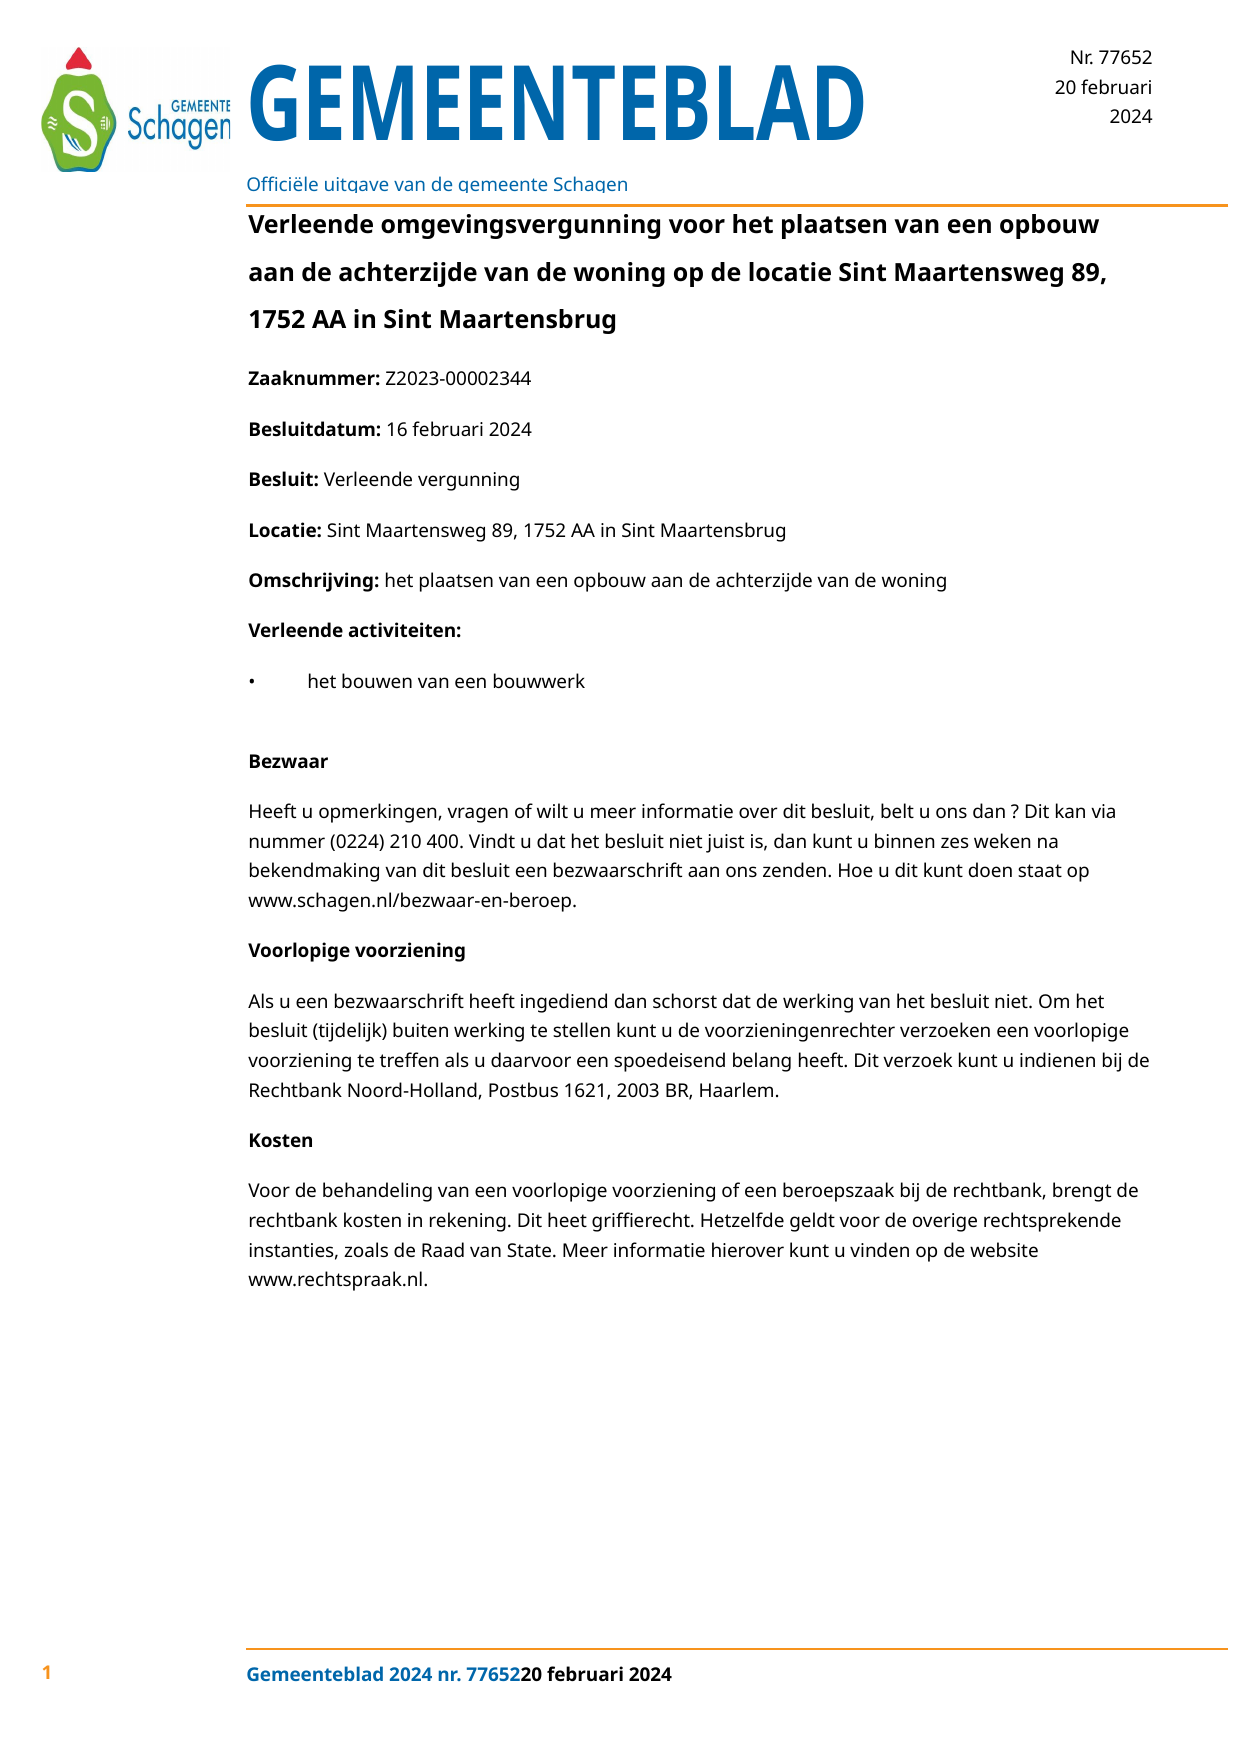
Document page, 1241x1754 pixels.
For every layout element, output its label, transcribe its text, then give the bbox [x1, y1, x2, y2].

text Locatie: Sint Maartensweg 89, 1752 AA in Sint Maartensbrug [248, 517, 1152, 542]
text Voor de behandeling van een voorlopige voorziening of een beroepszaak bij de rechtbank, brengt de rechtbank kosten in rekening. Dit heet griffierecht. Hetzelfde geldt voor de overige rechtsprekende instanties, zoals de Raad van State. Meer informatie hierover kunt u vinden op de website www.rechtspraak.nl. [248, 1178, 1152, 1292]
text Verleende activiteiten: [248, 618, 1152, 643]
picture [41, 47, 231, 172]
text Besluit: Verleende vergunning [248, 466, 1152, 492]
text Bezwaar [248, 748, 1152, 774]
list het bouwen van een bouwwerk [248, 668, 1152, 694]
text Voorlopige voorziening [248, 938, 1152, 963]
text Kosten [248, 1127, 1152, 1153]
text Als u een bezwaarschrift heeft ingediend dan schorst dat de werking van het besluit niet. Om het besluit (tijdelijk) buiten werking te stellen kunt u de voorzieningenrechter verzoeken een voorlopige voorziening te treffen als u daarvoor een spoedeisend belang heeft. Dit verzoek kunt u indienen bij de Rechtbank Noord-Holland, Postbus 1621, 2003 BR, Haarlem. [248, 988, 1152, 1102]
text Omschrijving: het plaatsen van een opbouw aan de achterzijde van de woning [248, 567, 1152, 593]
text Zaaknummer: Z2023-00002344 [248, 366, 1152, 391]
text Besluitdatum: 16 februari 2024 [248, 416, 1152, 442]
text Heeft u opmerkingen, vragen of wilt u meer informatie over dit besluit, belt u ons dan ? Dit kan via nummer (0224) 210 400. Vindt u dat het besluit niet juist is, dan kunt u binnen zes weken na bekendmaking van dit besluit een bezwaarschrift aan ons zenden. Hoe u dit kunt doen staat op www.schagen.nl/bezwaar-en-beroep. [248, 798, 1152, 913]
text Verleende omgevingsvergunning voor het plaatsen van een opbouw aan de achterzijde van de woning op de locatie Sint Maartensweg 89, 1752 AA in Sint Maartensbrug [248, 207, 1152, 336]
